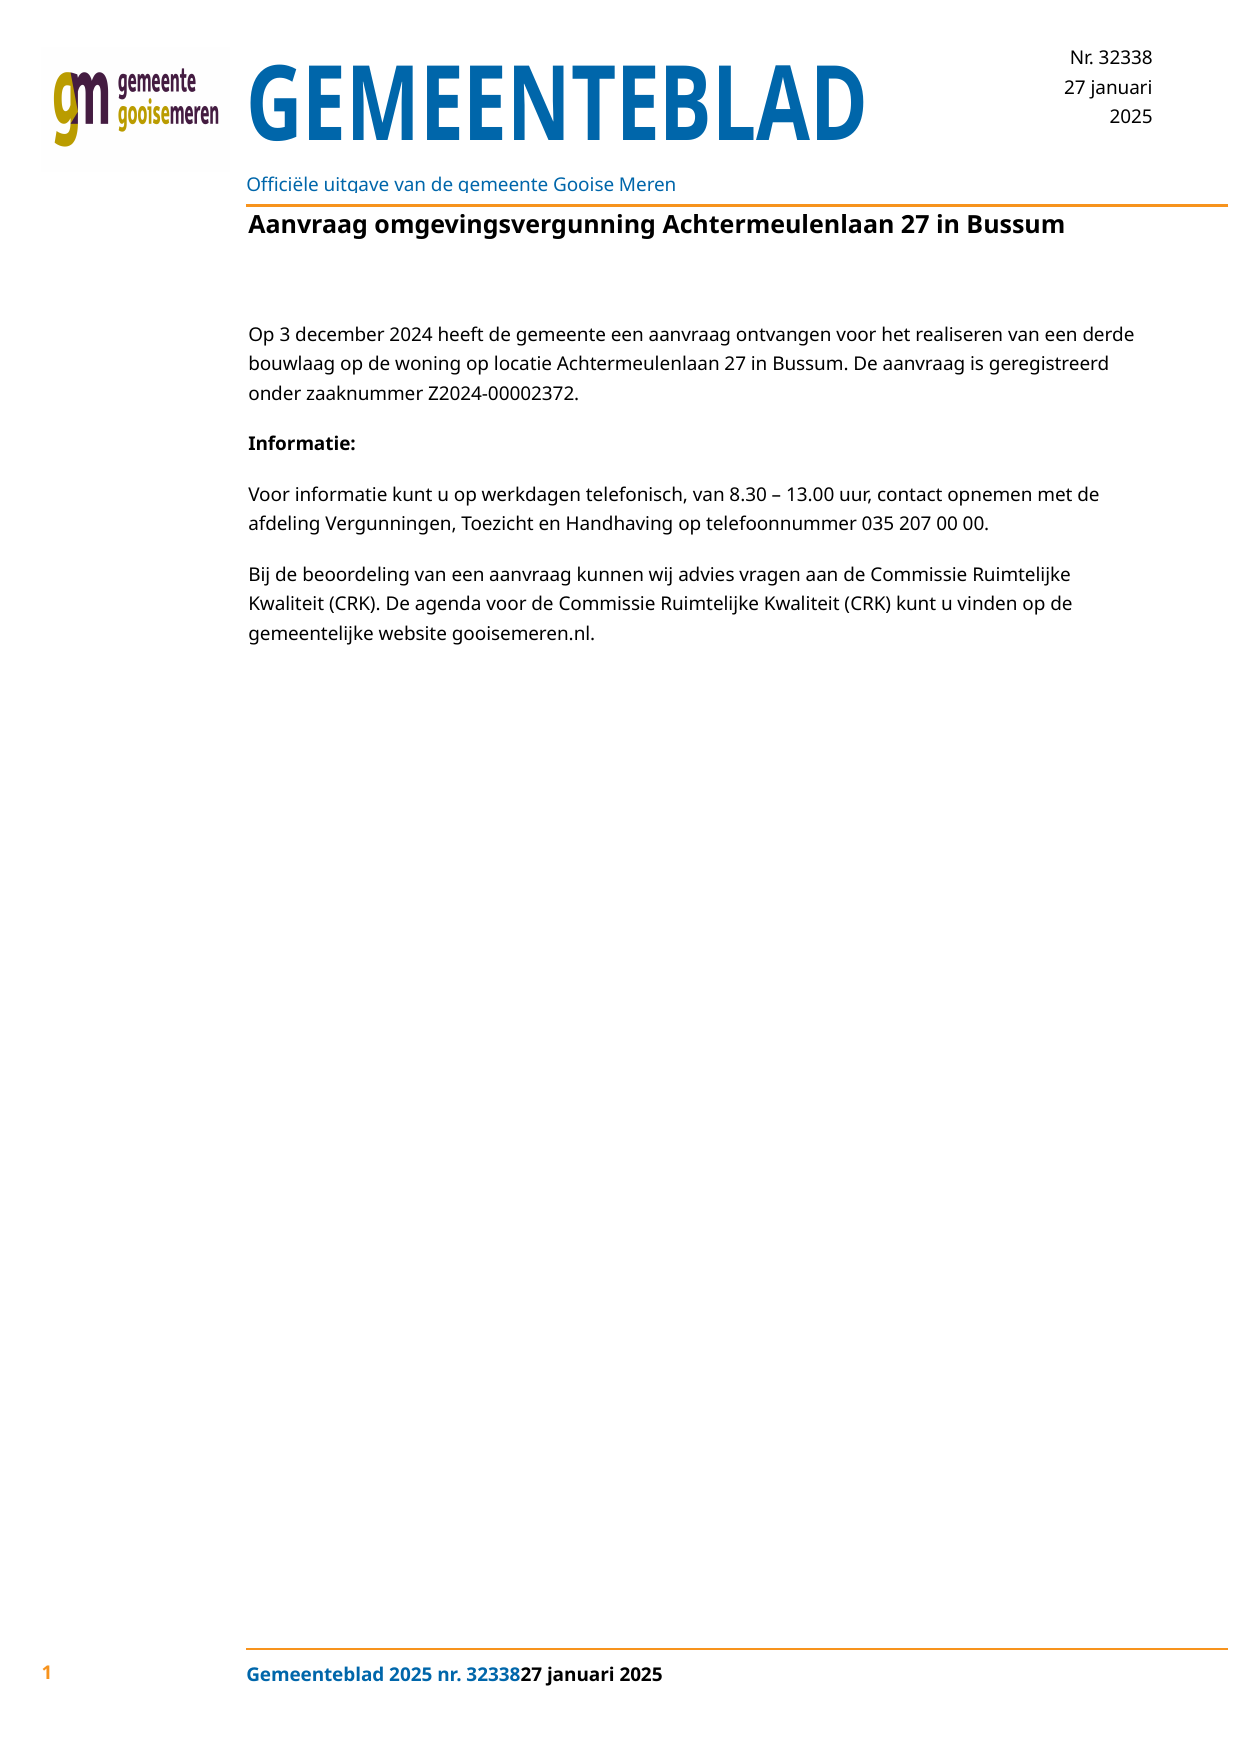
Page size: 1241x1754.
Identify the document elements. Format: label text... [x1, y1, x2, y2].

text Op 3 december 2024 heeft de gemeente een aanvraag ontvangen voor het realiseren van een derde bouwlaag op de woning op locatie Achtermeulenlaan 27 in Bussum. De aanvraag is geregistreerd onder zaaknummer Z2024-00002372. [248, 321, 1152, 406]
text Aanvraag omgevingsvergunning Achtermeulenlaan 27 in Bussum [248, 207, 1152, 241]
text Informatie: [248, 430, 1152, 456]
text Voor informatie kunt u op werkdagen telefonisch, van 8.30 – 13.00 uur, contact opnemen met de afdeling Vergunningen, Toezicht en Handhaving op telefoonnummer 035 207 00 00. [248, 481, 1152, 536]
text Bij de beoordeling van een aanvraag kunnen wij advies vragen aan de Commissie Ruimtelijke Kwaliteit (CRK). De agenda voor de Commissie Ruimtelijke Kwaliteit (CRK) kunt u vinden op de gemeentelijke website gooisemeren.nl. [248, 561, 1152, 646]
picture [41, 47, 231, 172]
